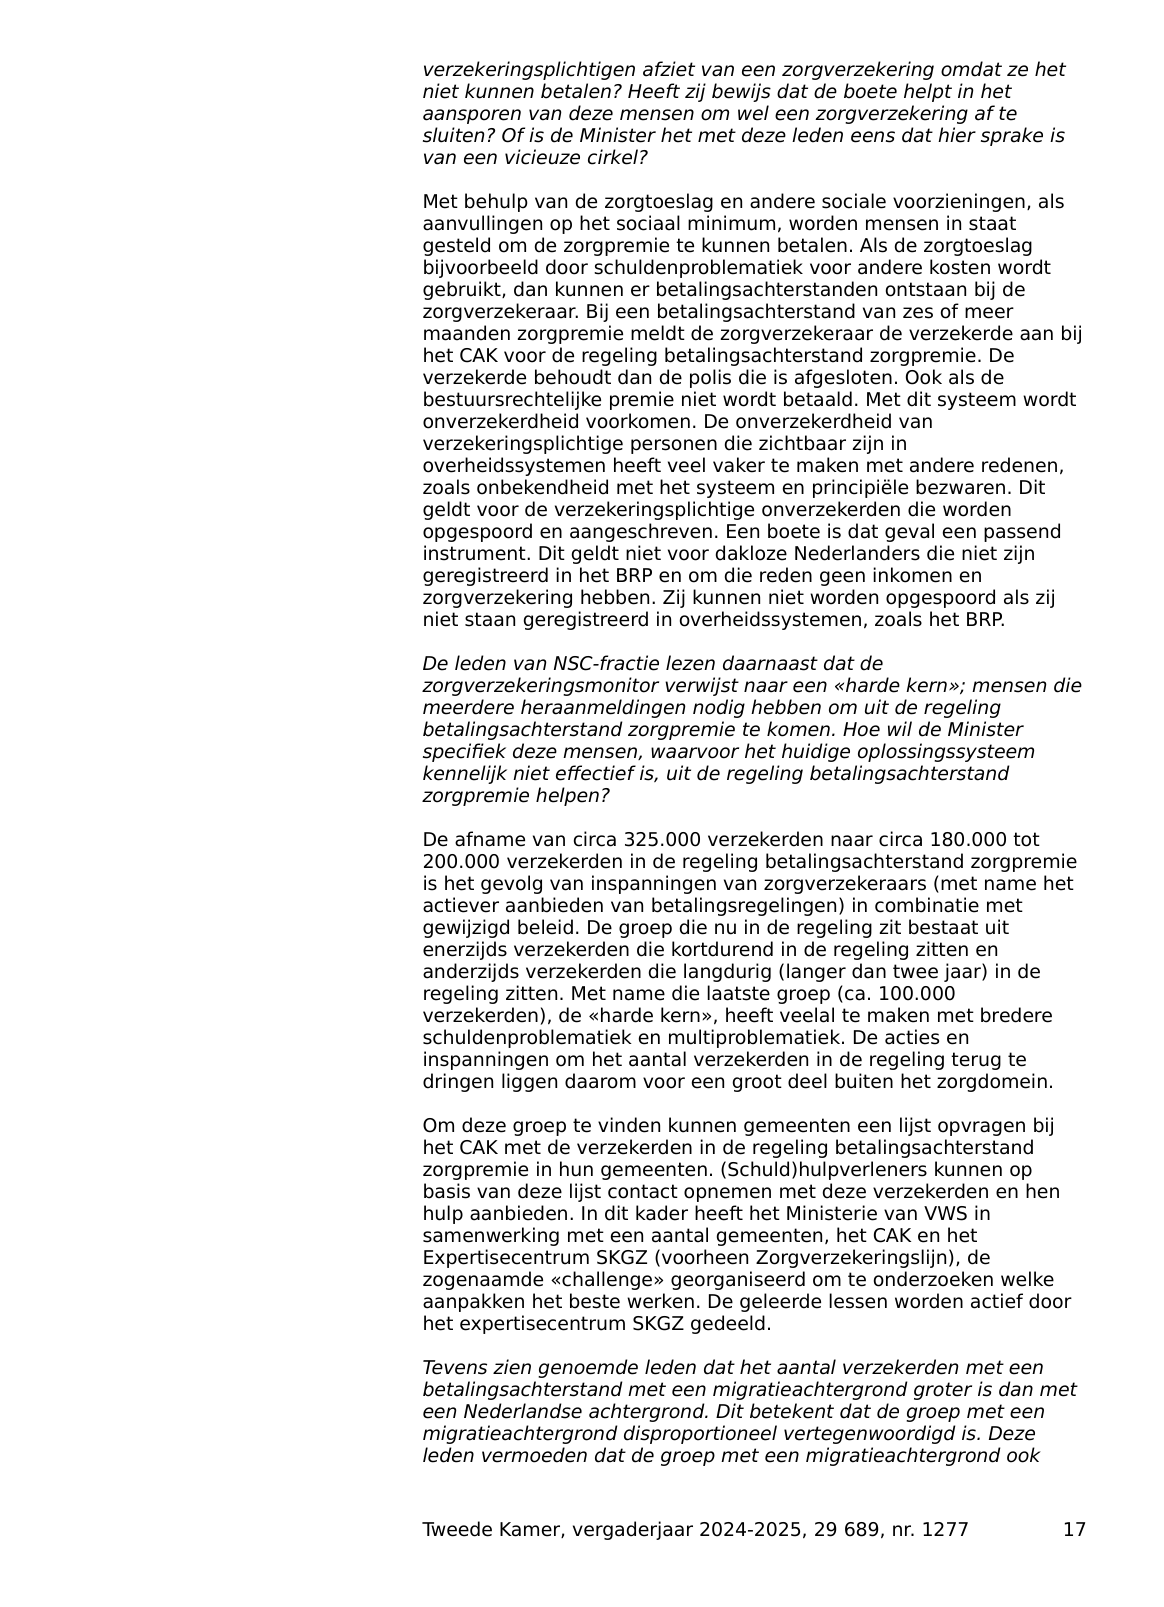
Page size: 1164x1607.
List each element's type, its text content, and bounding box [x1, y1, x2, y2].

text De leden van NSC-fractie lezen daarnaast dat de zorgverzekeringsmonitor verwijst naar een «harde kern»; mensen die meerdere heraanmeldingen nodig hebben om uit de regeling betalingsachterstand zorgpremie te komen. Hoe wil de Minister specifiek deze mensen, waarvoor het huidige oplossingssysteem kennelijk niet effectief is, uit de regeling betalingsachterstand zorgpremie helpen? [422, 653, 1087, 807]
text verzekeringsplichtigen afziet van een zorgverzekering omdat ze het niet kunnen betalen? Heeft zij bewijs dat de boete helpt in het aansporen van deze mensen om wel een zorgverzekering af te sluiten? Of is de Minister het met deze leden eens dat hier sprake is van een vicieuze cirkel? [422, 59, 1087, 169]
text Om deze groep te vinden kunnen gemeenten een lijst opvragen bij het CAK met de verzekerden in de regeling betalingsachterstand zorgpremie in hun gemeenten. (Schuld)hulpverleners kunnen op basis van deze lijst contact opnemen met deze verzekerden en hen hulp aanbieden. In dit kader heeft het Ministerie van VWS in samenwerking met een aantal gemeenten, het CAK en het Expertisecentrum SKGZ (voorheen Zorgverzekeringslijn), de zogenaamde «challenge» georganiseerd om te onderzoeken welke aanpakken het beste werken. De geleerde lessen worden actief door het expertisecentrum SKGZ gedeeld. [422, 1115, 1087, 1335]
text De afname van circa 325.000 verzekerden naar circa 180.000 tot 200.000 verzekerden in de regeling betalingsachterstand zorgpremie is het gevolg van inspanningen van zorgverzekeraars (met name het actiever aanbieden van betalingsregelingen) in combinatie met gewijzigd beleid. De groep die nu in de regeling zit bestaat uit enerzijds verzekerden die kortdurend in de regeling zitten en anderzijds verzekerden die langdurig (langer dan twee jaar) in de regeling zitten. Met name die laatste groep (ca. 100.000 verzekerden), de «harde kern», heeft veelal te maken met bredere schuldenproblematiek en multiproblematiek. De acties en inspanningen om het aantal verzekerden in de regeling terug te dringen liggen daarom voor een groot deel buiten het zorgdomein. [422, 829, 1087, 1093]
text Tevens zien genoemde leden dat het aantal verzekerden met een betalingsachterstand met een migratieachtergrond groter is dan met een Nederlandse achtergrond. Dit betekent dat de groep met een migratieachtergrond disproportioneel vertegenwoordigd is. Deze leden vermoeden dat de groep met een migratieachtergrond ook [422, 1357, 1087, 1467]
text Met behulp van de zorgtoeslag en andere sociale voorzieningen, als aanvullingen op het sociaal minimum, worden mensen in staat gesteld om de zorgpremie te kunnen betalen. Als de zorgtoeslag bijvoorbeeld door schuldenproblematiek voor andere kosten wordt gebruikt, dan kunnen er betalingsachterstanden ontstaan bij de zorgverzekeraar. Bij een betalingsachterstand van zes of meer maanden zorgpremie meldt de zorgverzekeraar de verzekerde aan bij het CAK voor de regeling betalingsachterstand zorgpremie. De verzekerde behoudt dan de polis die is afgesloten. Ook als de bestuursrechtelijke premie niet wordt betaald. Met dit systeem wordt onverzekerdheid voorkomen. De onverzekerdheid van verzekeringsplichtige personen die zichtbaar zijn in overheidssystemen heeft veel vaker te maken met andere redenen, zoals onbekendheid met het systeem en principiële bezwaren. Dit geldt voor de verzekeringsplichtige onverzekerden die worden opgespoord en aangeschreven. Een boete is dat geval een passend instrument. Dit geldt niet voor dakloze Nederlanders die niet zijn geregistreerd in het BRP en om die reden geen inkomen en zorgverzekering hebben. Zij kunnen niet worden opgespoord als zij niet staan geregistreerd in overheidssystemen, zoals het BRP. [422, 191, 1087, 631]
